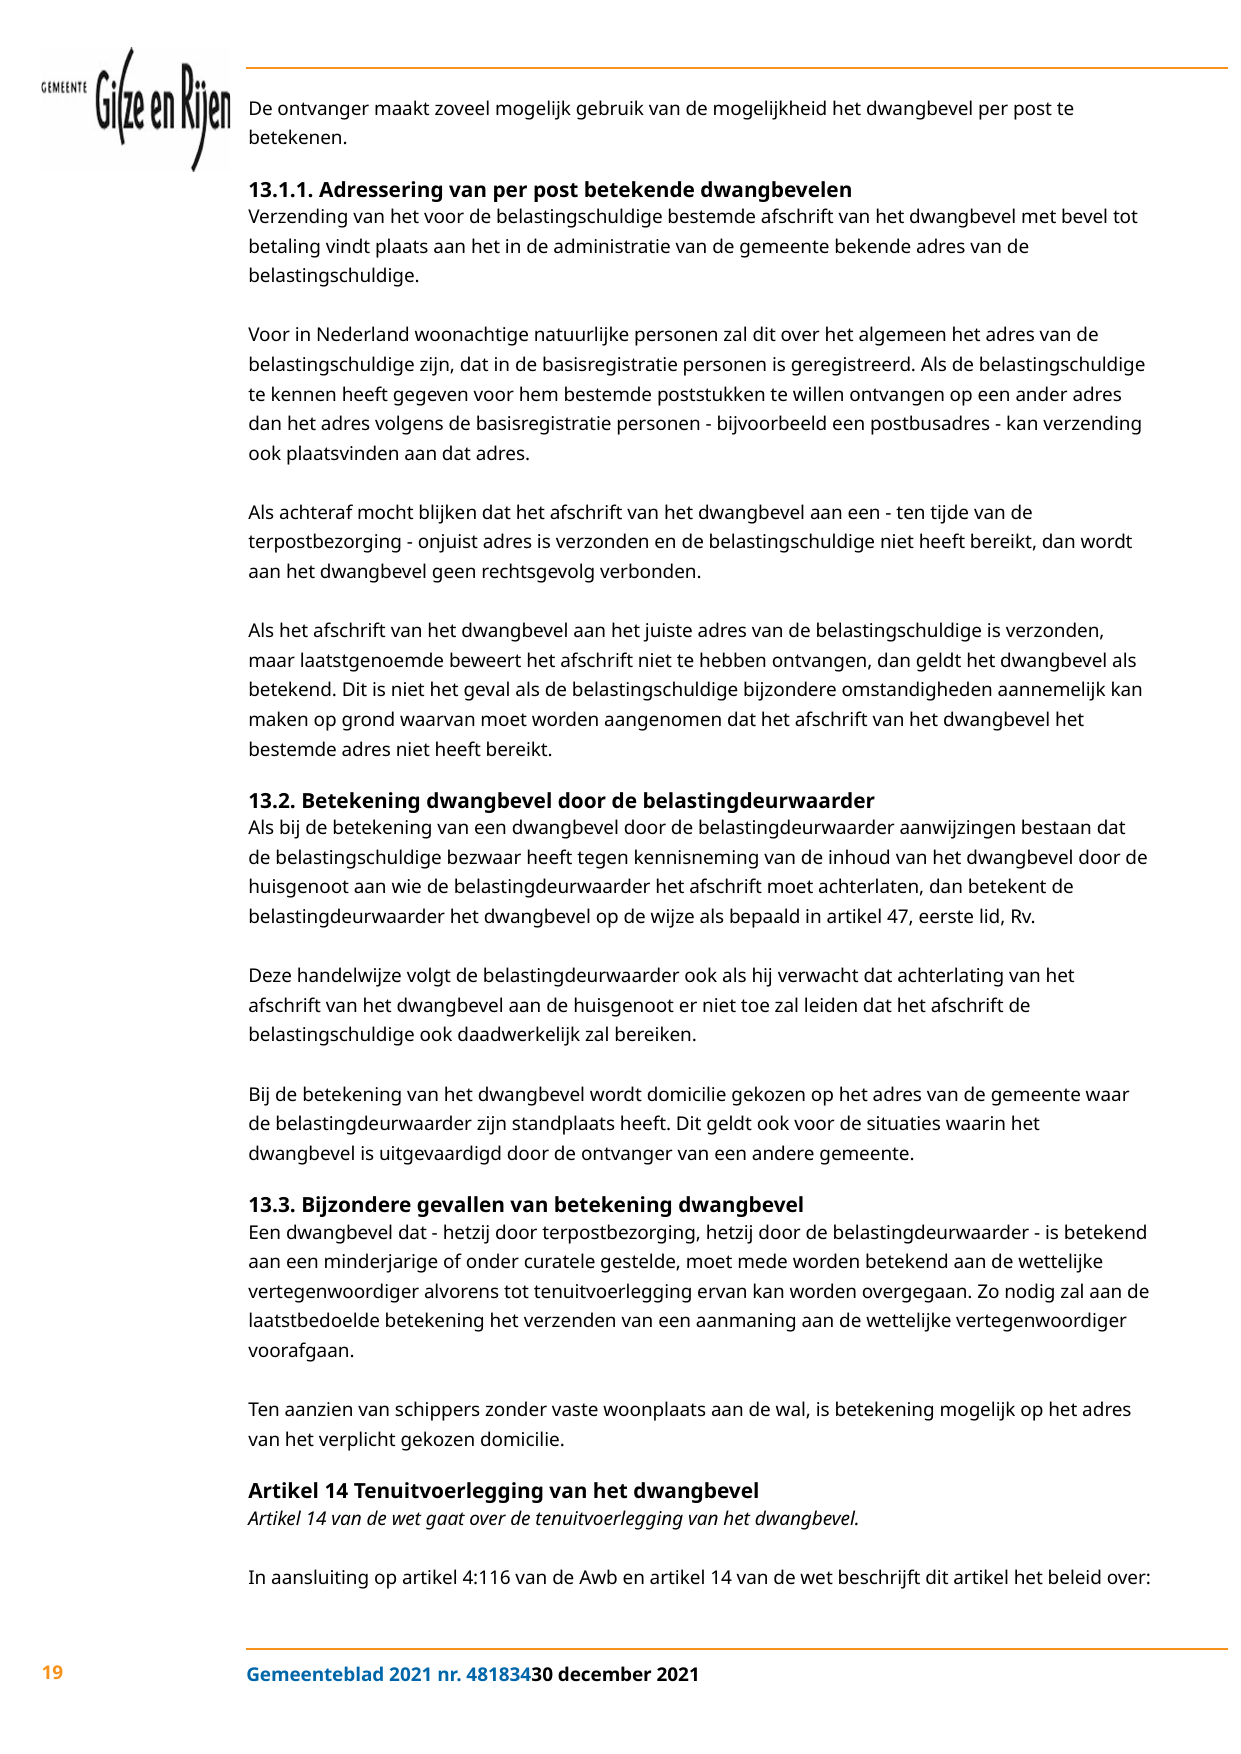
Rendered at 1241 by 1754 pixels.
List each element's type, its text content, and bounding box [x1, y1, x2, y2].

text Ten aanzien van schippers zonder vaste woonplaats aan de wal, is betekening mogelijk op het adres van het verplicht gekozen domicilie. [248, 1396, 1152, 1452]
text Bij de betekening van het dwangbevel wordt domicilie gekozen op het adres van de gemeente waar de belastingdeurwaarder zijn standplaats heeft. Dit geldt ook voor de situaties waarin het dwangbevel is uitgevaardigd door de ontvanger van een andere gemeente. [248, 1081, 1152, 1166]
text Voor in Nederland woonachtige natuurlijke personen zal dit over het algemeen het adres van de belastingschuldige zijn, dat in de basisregistratie personen is geregistreerd. Als de belastingschuldige te kennen heeft gegeven voor hem bestemde poststukken te willen ontvangen op een ander adres dan het adres volgens de basisregistratie personen - bijvoorbeeld een postbusadres - kan verzending ook plaatsvinden aan dat adres. [248, 322, 1152, 466]
text De ontvanger maakt zoveel mogelijk gebruik van de mogelijkheid het dwangbevel per post te betekenen. [248, 95, 1152, 150]
text Verzending van het voor de belastingschuldige bestemde afschrift van het dwangbevel met bevel tot betaling vindt plaats aan het in de administratie van de gemeente bekende adres van de belastingschuldige. [248, 203, 1152, 288]
text Artikel 14 Tenuitvoerlegging van het dwangbevel [248, 1476, 1152, 1505]
text Artikel 14 van de wet gaat over de tenuitvoerlegging van het dwangbevel. [248, 1505, 1152, 1531]
text Als bij de betekening van een dwangbevel door de belastingdeurwaarder aanwijzingen bestaan dat de belastingschuldige bezwaar heeft tegen kennisneming van de inhoud van het dwangbevel door de huisgenoot aan wie de belastingdeurwaarder het afschrift moet achterlaten, dan betekent de belastingdeurwaarder het dwangbevel op de wijze als bepaald in artikel 47, eerste lid, Rv. [248, 814, 1152, 929]
picture [41, 47, 231, 172]
text Een dwangbevel dat - hetzij door terpostbezorging, hetzij door de belastingdeurwaarder - is betekend aan een minderjarige of onder curatele gestelde, moet mede worden betekend aan de wettelijke vertegenwoordiger alvorens tot tenuitvoerlegging ervan kan worden overgegaan. Zo nodig zal aan de laatstbedoelde betekening het verzenden van een aanmaning aan de wettelijke vertegenwoordiger voorafgaan. [248, 1219, 1152, 1363]
text Als achteraf mocht blijken dat het afschrift van het dwangbevel aan een - ten tijde van de terpostbezorging - onjuist adres is verzonden en de belastingschuldige niet heeft bereikt, dan wordt aan het dwangbevel geen rechtsgevolg verbonden. [248, 499, 1152, 584]
text In aansluiting op artikel 4:116 van de Awb en artikel 14 van de wet beschrijft dit artikel het beleid over: [248, 1564, 1152, 1590]
text 13.2. Betekening dwangbevel door de belastingdeurwaarder [248, 786, 1152, 814]
text Als het afschrift van het dwangbevel aan het juiste adres van de belastingschuldige is verzonden, maar laatstgenoemde beweert het afschrift niet te hebben ontvangen, dan geldt het dwangbevel als betekend. Dit is niet het geval als de belastingschuldige bijzondere omstandigheden aannemelijk kan maken op grond waarvan moet worden aangenomen dat het afschrift van het dwangbevel het bestemde adres niet heeft bereikt. [248, 617, 1152, 761]
text 13.3. Bijzondere gevallen van betekening dwangbevel [248, 1190, 1152, 1219]
text Deze handelwijze volgt de belastingdeurwaarder ook als hij verwacht dat achterlating van het afschrift van het dwangbevel aan de huisgenoot er niet toe zal leiden dat het afschrift de belastingschuldige ook daadwerkelijk zal bereiken. [248, 962, 1152, 1047]
text 13.1.1. Adressering van per post betekende dwangbevelen [248, 175, 1152, 203]
